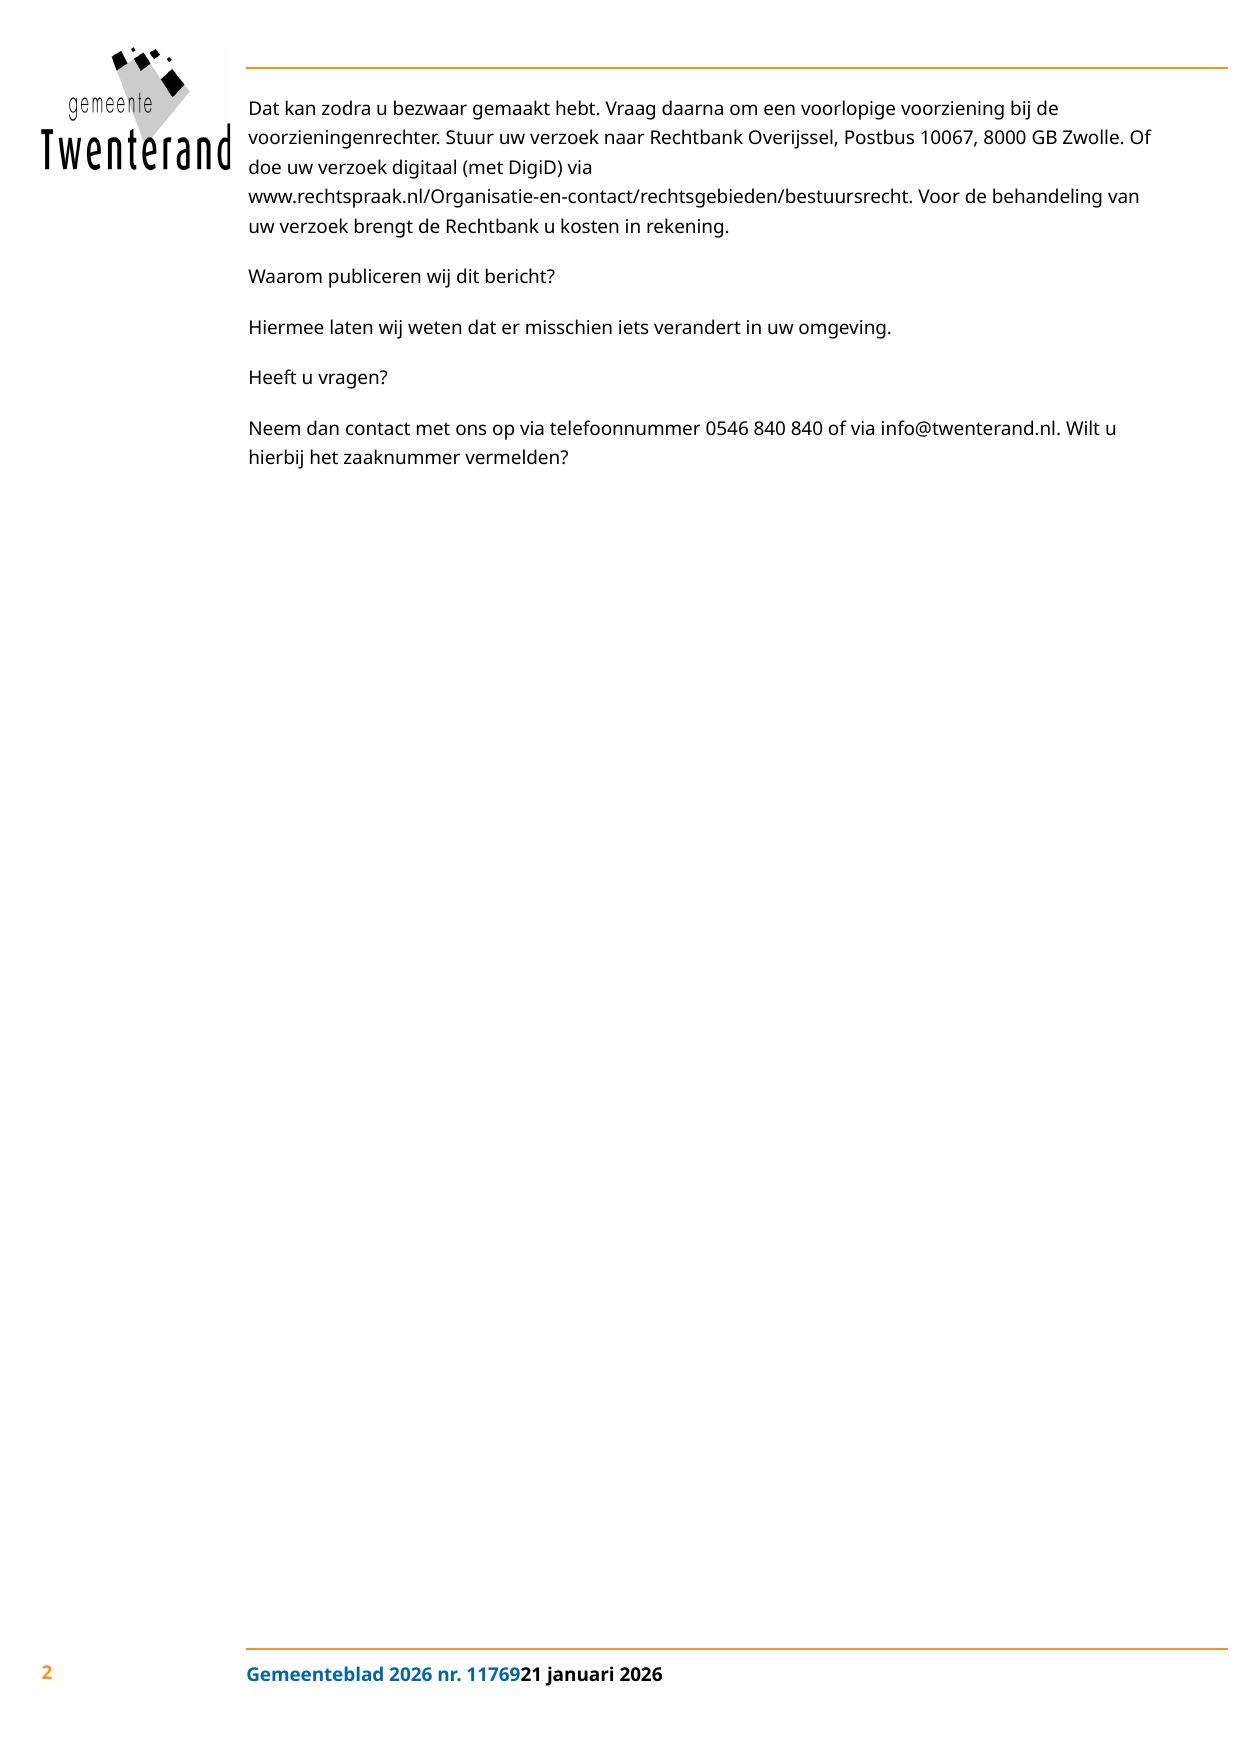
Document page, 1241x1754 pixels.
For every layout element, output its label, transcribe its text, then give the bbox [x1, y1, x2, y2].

text Dat kan zodra u bezwaar gemaakt hebt. Vraag daarna om een voorlopige voorziening bij de voorzieningenrechter. Stuur uw verzoek naar Rechtbank Overijssel, Postbus 10067, 8000 GB Zwolle. Of doe uw verzoek digitaal (met DigiD) via www.rechtspraak.nl/Organisatie-en-contact/rechtsgebieden/bestuursrecht. Voor de behandeling van uw verzoek brengt de Rechtbank u kosten in rekening. [248, 95, 1152, 239]
text Neem dan contact met ons op via telefoonnummer 0546 840 840 of via info@twenterand.nl. Wilt u hierbij het zaaknummer vermelden? [248, 415, 1152, 470]
text Waarom publiceren wij dit bericht? [248, 263, 1152, 289]
text Heeft u vragen? [248, 364, 1152, 390]
picture [41, 47, 231, 172]
text Hiermee laten wij weten dat er misschien iets verandert in uw omgeving. [248, 314, 1152, 340]
